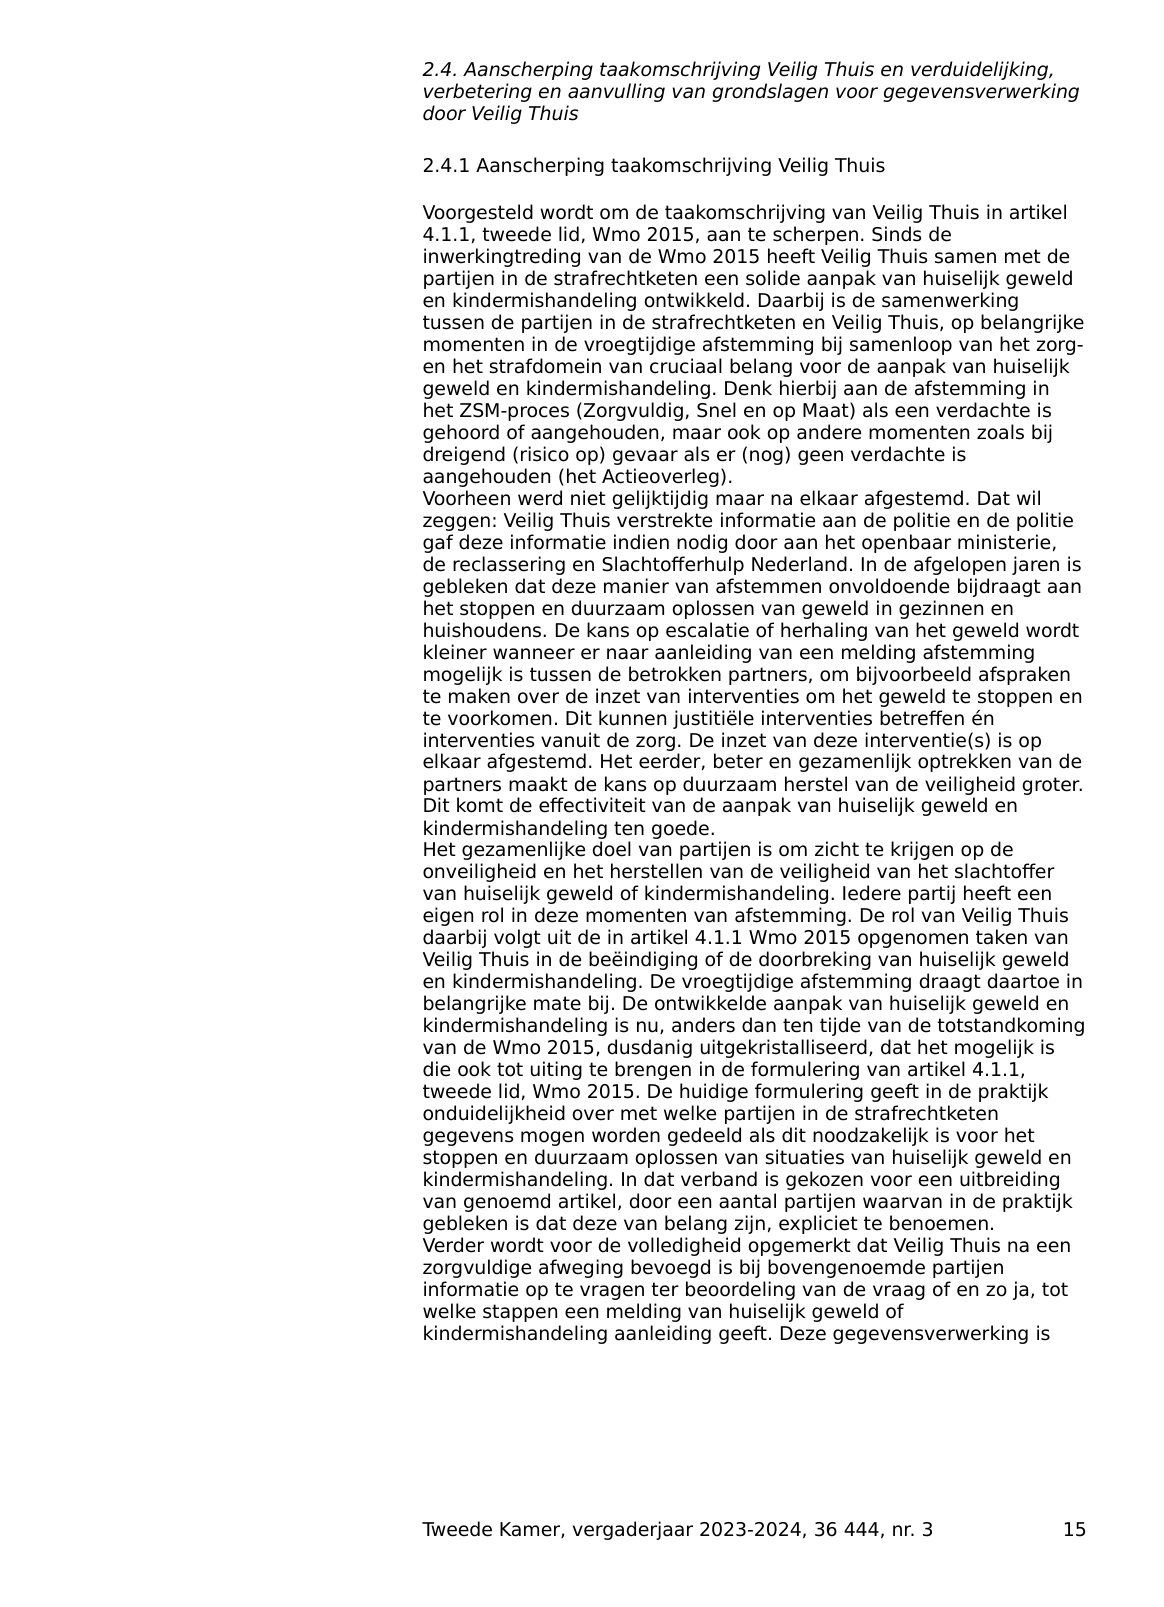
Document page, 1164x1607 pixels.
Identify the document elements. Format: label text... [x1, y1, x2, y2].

text Het gezamenlijke doel van partijen is om zicht te krijgen op de onveiligheid en het herstellen van de veiligheid van het slachtoffer van huiselijk geweld of kindermishandeling. Iedere partij heeft een eigen rol in deze momenten van afstemming. De rol van Veilig Thuis daarbij volgt uit de in artikel 4.1.1 Wmo 2015 opgenomen taken van Veilig Thuis in de beëindiging of de doorbreking van huiselijk geweld en kindermishandeling. De vroegtijdige afstemming draagt daartoe in belangrijke mate bij. De ontwikkelde aanpak van huiselijk geweld en kindermishandeling is nu, anders dan ten tijde van de totstandkoming van de Wmo 2015, dusdanig uitgekristalliseerd, dat het mogelijk is die ook tot uiting te brengen in de formulering van artikel 4.1.1, tweede lid, Wmo 2015. De huidige formulering geeft in de praktijk onduidelijkheid over met welke partijen in de strafrechtketen gegevens mogen worden gedeeld als dit noodzakelijk is voor het stoppen en duurzaam oplossen van situaties van huiselijk geweld en kindermishandeling. In dat verband is gekozen voor een uitbreiding van genoemd artikel, door een aantal partijen waarvan in de praktijk gebleken is dat deze van belang zijn, expliciet te benoemen. [422, 839, 1087, 1235]
subtitle 2.4.1 Aanscherping taakomschrijving Veilig Thuis [422, 155, 1087, 177]
text Voorgesteld wordt om de taakomschrijving van Veilig Thuis in artikel 4.1.1, tweede lid, Wmo 2015, aan te scherpen. Sinds de inwerkingtreding van de Wmo 2015 heeft Veilig Thuis samen met de partijen in de strafrechtketen een solide aanpak van huiselijk geweld en kindermishandeling ontwikkeld. Daarbij is de samenwerking tussen de partijen in de strafrechtketen en Veilig Thuis, op belangrijke momenten in de vroegtijdige afstemming bij samenloop van het zorg- en het strafdomein van cruciaal belang voor de aanpak van huiselijk geweld en kindermishandeling. Denk hierbij aan de afstemming in het ZSM-proces (Zorgvuldig, Snel en op Maat) als een verdachte is gehoord of aangehouden, maar ook op andere momenten zoals bij dreigend (risico op) gevaar als er (nog) geen verdachte is aangehouden (het Actieoverleg). [422, 202, 1087, 488]
subtitle 2.4. Aanscherping taakomschrijving Veilig Thuis en verduidelijking, verbetering en aanvulling van grondslagen voor gegevensverwerking door Veilig Thuis [422, 59, 1087, 125]
text Verder wordt voor de volledigheid opgemerkt dat Veilig Thuis na een zorgvuldige afweging bevoegd is bij bovengenoemde partijen informatie op te vragen ter beoordeling van de vraag of en zo ja, tot welke stappen een melding van huiselijk geweld of kindermishandeling aanleiding geeft. Deze gegevensverwerking is [422, 1235, 1087, 1345]
text Voorheen werd niet gelijktijdig maar na elkaar afgestemd. Dat wil zeggen: Veilig Thuis verstrekte informatie aan de politie en de politie gaf deze informatie indien nodig door aan het openbaar ministerie, de reclassering en Slachtofferhulp Nederland. In de afgelopen jaren is gebleken dat deze manier van afstemmen onvoldoende bijdraagt aan het stoppen en duurzaam oplossen van geweld in gezinnen en huishoudens. De kans op escalatie of herhaling van het geweld wordt kleiner wanneer er naar aanleiding van een melding afstemming mogelijk is tussen de betrokken partners, om bijvoorbeeld afspraken te maken over de inzet van interventies om het geweld te stoppen en te voorkomen. Dit kunnen justitiële interventies betreffen én interventies vanuit de zorg. De inzet van deze interventie(s) is op elkaar afgestemd. Het eerder, beter en gezamenlijk optrekken van de partners maakt de kans op duurzaam herstel van de veiligheid groter. Dit komt de effectiviteit van de aanpak van huiselijk geweld en kindermishandeling ten goede. [422, 488, 1087, 839]
